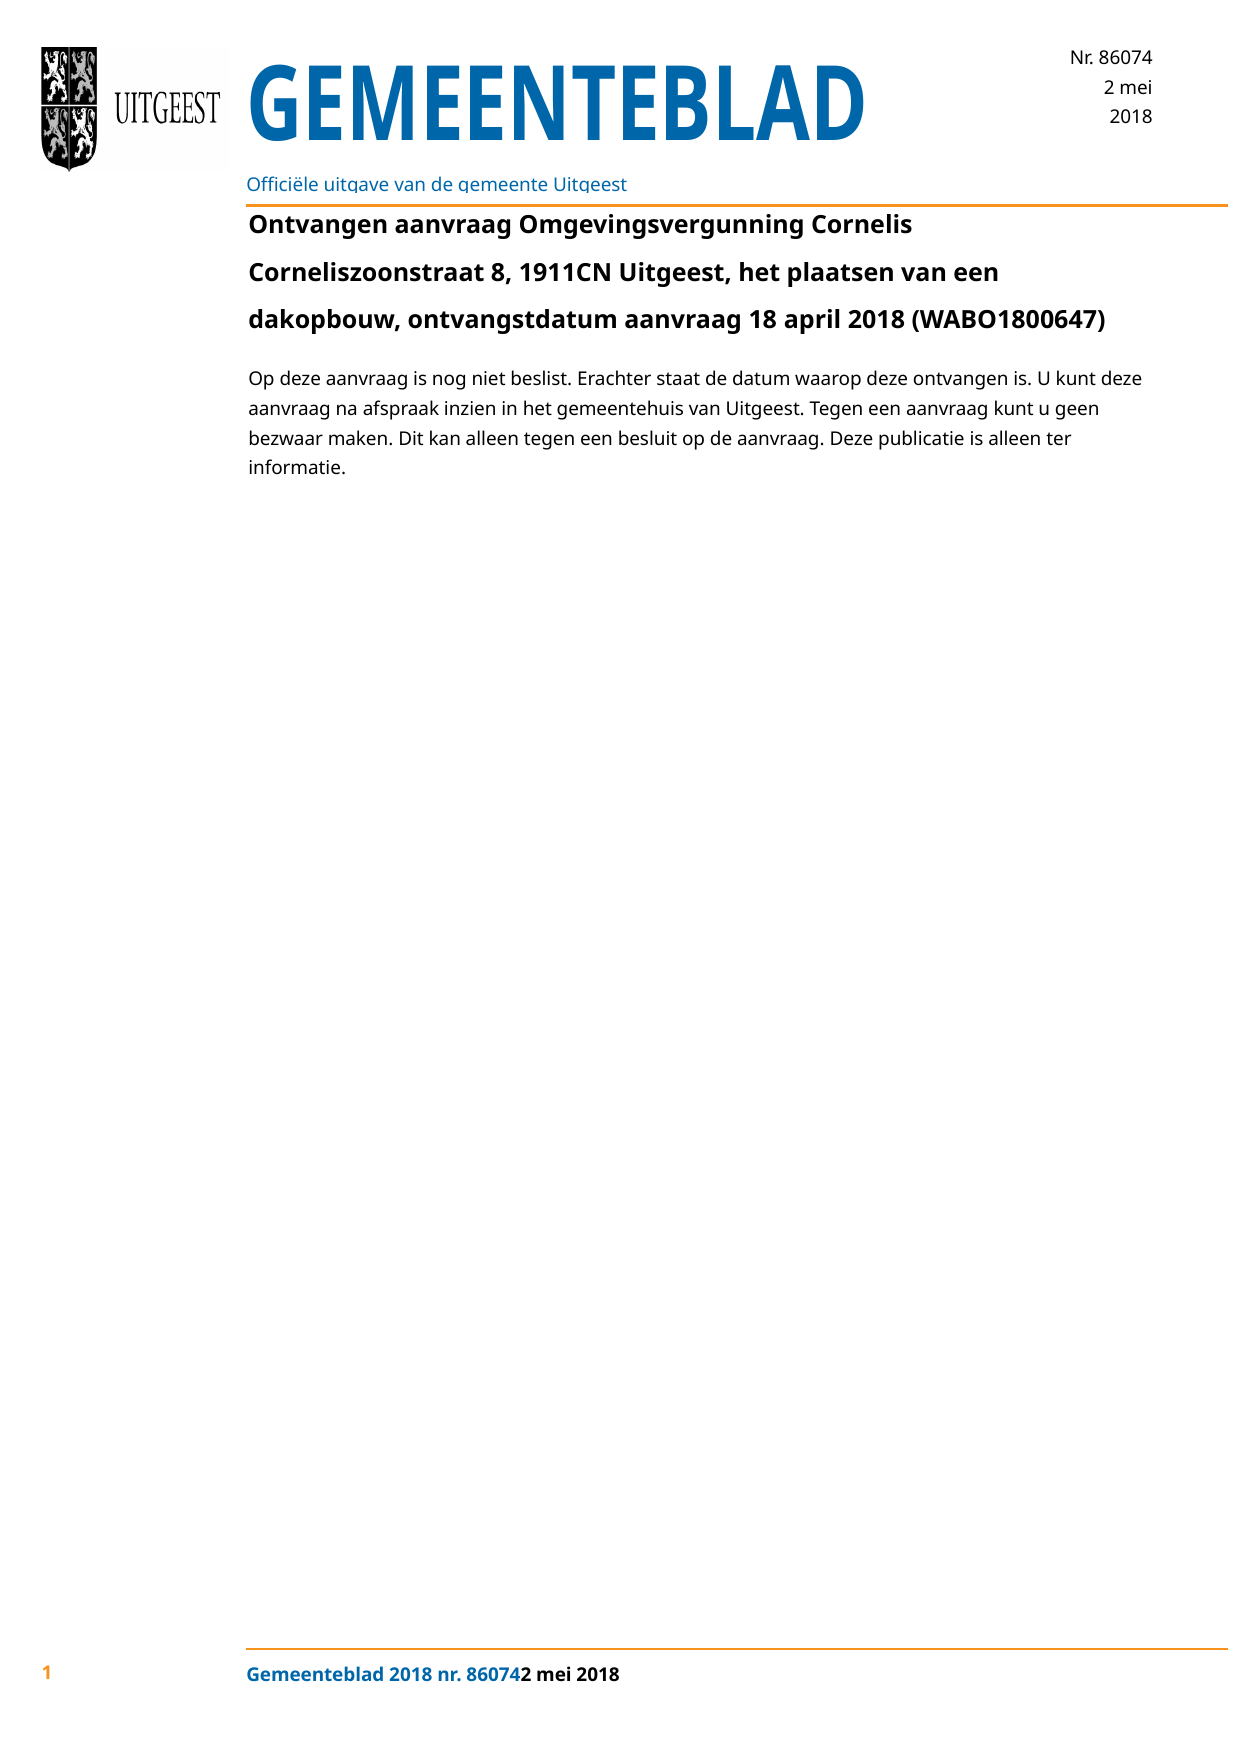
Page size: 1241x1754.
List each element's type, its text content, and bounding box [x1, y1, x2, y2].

text Op deze aanvraag is nog niet beslist. Erachter staat de datum waarop deze ontvangen is. U kunt deze aanvraag na afspraak inzien in het gemeentehuis van Uitgeest. Tegen een aanvraag kunt u geen bezwaar maken. Dit kan alleen tegen een besluit op de aanvraag. Deze publicatie is alleen ter informatie. [248, 366, 1152, 480]
text Ontvangen aanvraag Omgevingsvergunning Cornelis Corneliszoonstraat 8, 1911CN Uitgeest, het plaatsen van een dakopbouw, ontvangstdatum aanvraag 18 april 2018 (WABO1800647) [248, 207, 1152, 336]
picture [41, 47, 231, 172]
